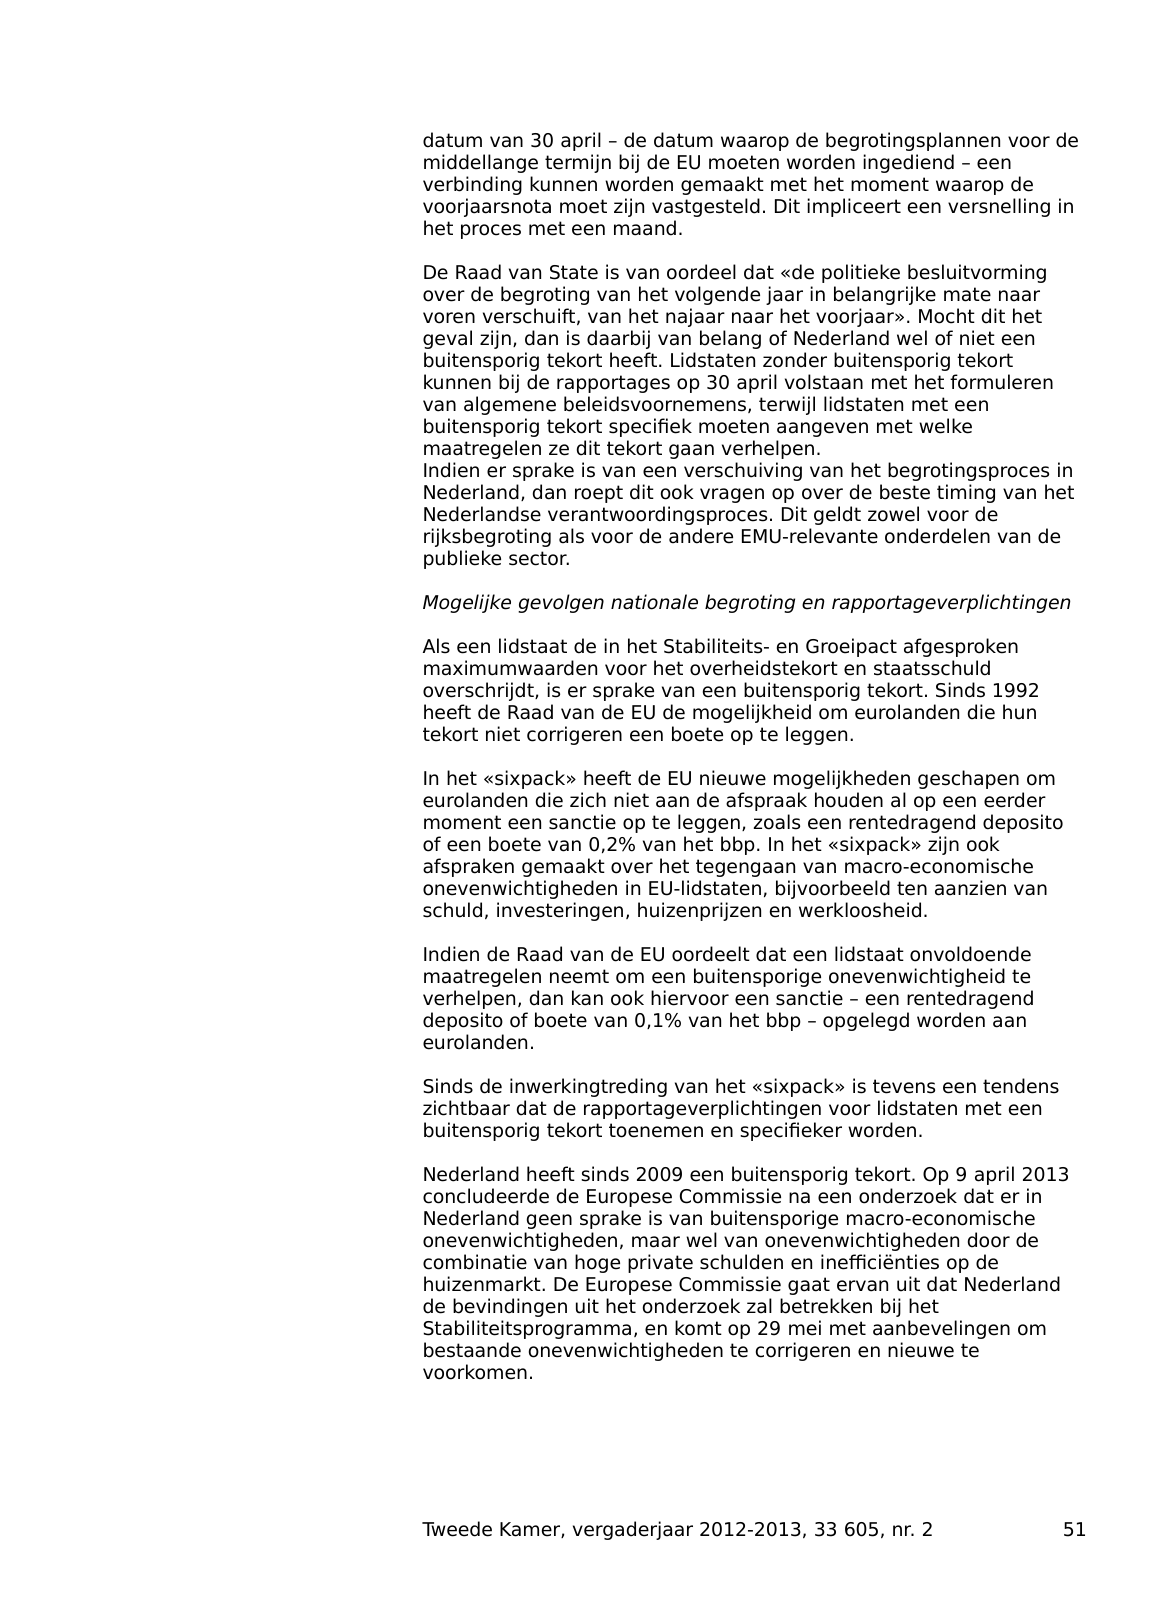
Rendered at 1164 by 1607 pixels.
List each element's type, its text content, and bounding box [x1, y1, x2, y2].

text In het «sixpack» heeft de EU nieuwe mogelijkheden geschapen om eurolanden die zich niet aan de afspraak houden al op een eerder moment een sanctie op te leggen, zoals een rentedragend deposito of een boete van 0,2% van het bbp. In het «sixpack» zijn ook afspraken gemaakt over het tegengaan van macro-economische onevenwichtigheden in EU-lidstaten, bijvoorbeeld ten aanzien van schuld, investeringen, huizenprijzen en werkloosheid. [422, 768, 1087, 922]
text datum van 30 april – de datum waarop de begrotingsplannen voor de middellange termijn bij de EU moeten worden ingediend – een verbinding kunnen worden gemaakt met het moment waarop de voorjaarsnota moet zijn vastgesteld. Dit impliceert een versnelling in het proces met een maand. [422, 130, 1087, 240]
text Als een lidstaat de in het Stabiliteits- en Groeipact afgesproken maximumwaarden voor het overheidstekort en staatsschuld overschrijdt, is er sprake van een buitensporig tekort. Sinds 1992 heeft de Raad van de EU de mogelijkheid om eurolanden die hun tekort niet corrigeren een boete op te leggen. [422, 636, 1087, 746]
text Indien er sprake is van een verschuiving van het begrotingsproces in Nederland, dan roept dit ook vragen op over de beste timing van het Nederlandse verantwoordingsproces. Dit geldt zowel voor de rijksbegroting als voor de andere EMU-relevante onderdelen van de publieke sector. [422, 460, 1087, 570]
text Nederland heeft sinds 2009 een buitensporig tekort. Op 9 april 2013 concludeerde de Europese Commissie na een onderzoek dat er in Nederland geen sprake is van buitensporige macro-economische onevenwichtigheden, maar wel van onevenwichtigheden door de combinatie van hoge private schulden en inefficiënties op de huizenmarkt. De Europese Commissie gaat ervan uit dat Nederland de bevindingen uit het onderzoek zal betrekken bij het Stabiliteitsprogramma, en komt op 29 mei met aanbevelingen om bestaande onevenwichtigheden te corrigeren en nieuwe te voorkomen. [422, 1164, 1087, 1384]
text Indien de Raad van de EU oordeelt dat een lidstaat onvoldoende maatregelen neemt om een buitensporige onevenwichtigheid te verhelpen, dan kan ook hiervoor een sanctie – een rentedragend deposito of boete van 0,1% van het bbp – opgelegd worden aan eurolanden. [422, 944, 1087, 1054]
text De Raad van State is van oordeel dat «de politieke besluitvorming over de begroting van het volgende jaar in belangrijke mate naar voren verschuift, van het najaar naar het voorjaar». Mocht dit het geval zijn, dan is daarbij van belang of Nederland wel of niet een buitensporig tekort heeft. Lidstaten zonder buitensporig tekort kunnen bij de rapportages op 30 april volstaan met het formuleren van algemene beleidsvoornemens, terwijl lidstaten met een buitensporig tekort specifiek moeten aangeven met welke maatregelen ze dit tekort gaan verhelpen. [422, 262, 1087, 460]
subtitle Mogelijke gevolgen nationale begroting en rapportageverplichtingen [422, 592, 1087, 614]
text Sinds de inwerkingtreding van het «sixpack» is tevens een tendens zichtbaar dat de rapportageverplichtingen voor lidstaten met een buitensporig tekort toenemen en specifieker worden. [422, 1076, 1087, 1142]
